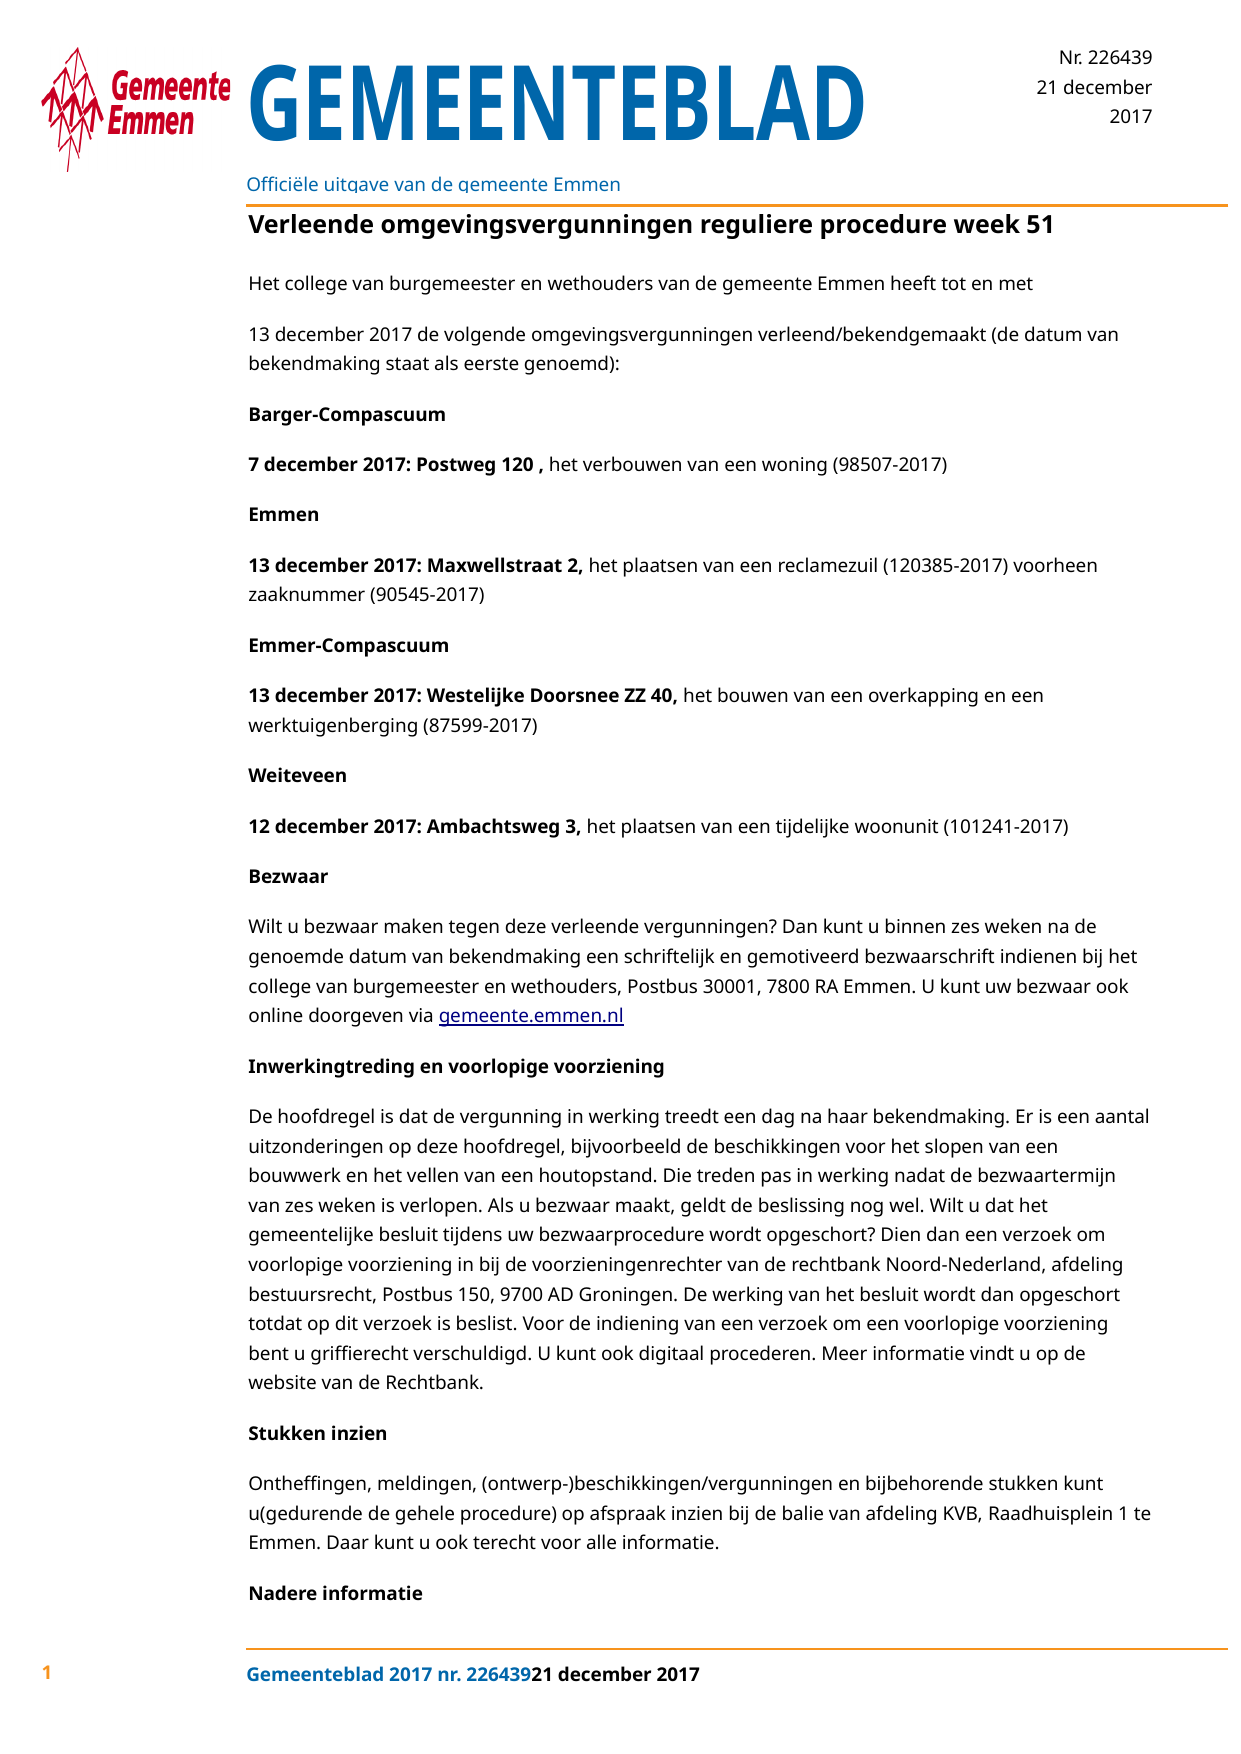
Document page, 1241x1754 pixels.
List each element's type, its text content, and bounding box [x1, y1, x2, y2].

text 13 december 2017: Maxwellstraat 2, het plaatsen van een reclamezuil (120385-2017) voorheen zaaknummer (90545-2017) [248, 552, 1152, 607]
text Inwerkingtreding en voorlopige voorziening [248, 1053, 1152, 1078]
text Weiteveen [248, 762, 1152, 788]
text Ontheffingen, meldingen, (ontwerp-)beschikkingen/vergunningen en bijbehorende stukken kunt u(gedurende de gehele procedure) op afspraak inzien bij de balie van afdeling KVB, Raadhuisplein 1 te Emmen. Daar kunt u ook terecht voor alle informatie. [248, 1470, 1152, 1555]
text De hoofdregel is dat de vergunning in werking treedt een dag na haar bekendmaking. Er is een aantal uitzonderingen op deze hoofdregel, bijvoorbeeld de beschikkingen voor het slopen van een bouwwerk en het vellen van een houtopstand. Die treden pas in werking nadat de bezwaartermijn van zes weken is verlopen. Als u bezwaar maakt, geldt de beslissing nog wel. Wilt u dat het gemeentelijke besluit tijdens uw bezwaarprocedure wordt opgeschort? Dien dan een verzoek om voorlopige voorziening in bij de voorzieningenrechter van de rechtbank Noord-Nederland, afdeling bestuursrecht, Postbus 150, 9700 AD Groningen. De werking van het besluit wordt dan opgeschort totdat op dit verzoek is beslist. Voor de indiening van een verzoek om een voorlopige voorziening bent u griffierecht verschuldigd. U kunt ook digitaal procederen. Meer informatie vindt u op de website van de Rechtbank. [248, 1103, 1152, 1395]
text Stukken inzien [248, 1420, 1152, 1446]
text Wilt u bezwaar maken tegen deze verleende vergunningen? Dan kunt u binnen zes weken na de genoemde datum van bekendmaking een schriftelijk en gemotiveerd bezwaarschrift indienen bij het college van burgemeester en wethouders, Postbus 30001, 7800 RA Emmen. U kunt uw bezwaar ook online doorgeven via gemeente.emmen.nl [248, 914, 1152, 1028]
text Het college van burgemeester en wethouders van de gemeente Emmen heeft tot en met [248, 270, 1152, 296]
text Emmen [248, 502, 1152, 527]
text Nadere informatie [248, 1580, 1152, 1606]
text 12 december 2017: Ambachtsweg 3, het plaatsen van een tijdelijke woonunit (101241-2017) [248, 813, 1152, 838]
text Emmer-Compascuum [248, 632, 1152, 658]
text 13 december 2017 de volgende omgevingsvergunningen verleend/bekendgemaakt (de datum van bekendmaking staat als eerste genoemd): [248, 321, 1152, 376]
text Bezwaar [248, 863, 1152, 889]
picture [41, 47, 231, 172]
text Verleende omgevingsvergunningen reguliere procedure week 51 [248, 207, 1152, 241]
text 13 december 2017: Westelijke Doorsnee ZZ 40, het bouwen van een overkapping en een werktuigenberging (87599-2017) [248, 682, 1152, 738]
text Barger-Compascuum [248, 401, 1152, 426]
text 7 december 2017: Postweg 120 , het verbouwen van een woning (98507-2017) [248, 451, 1152, 477]
